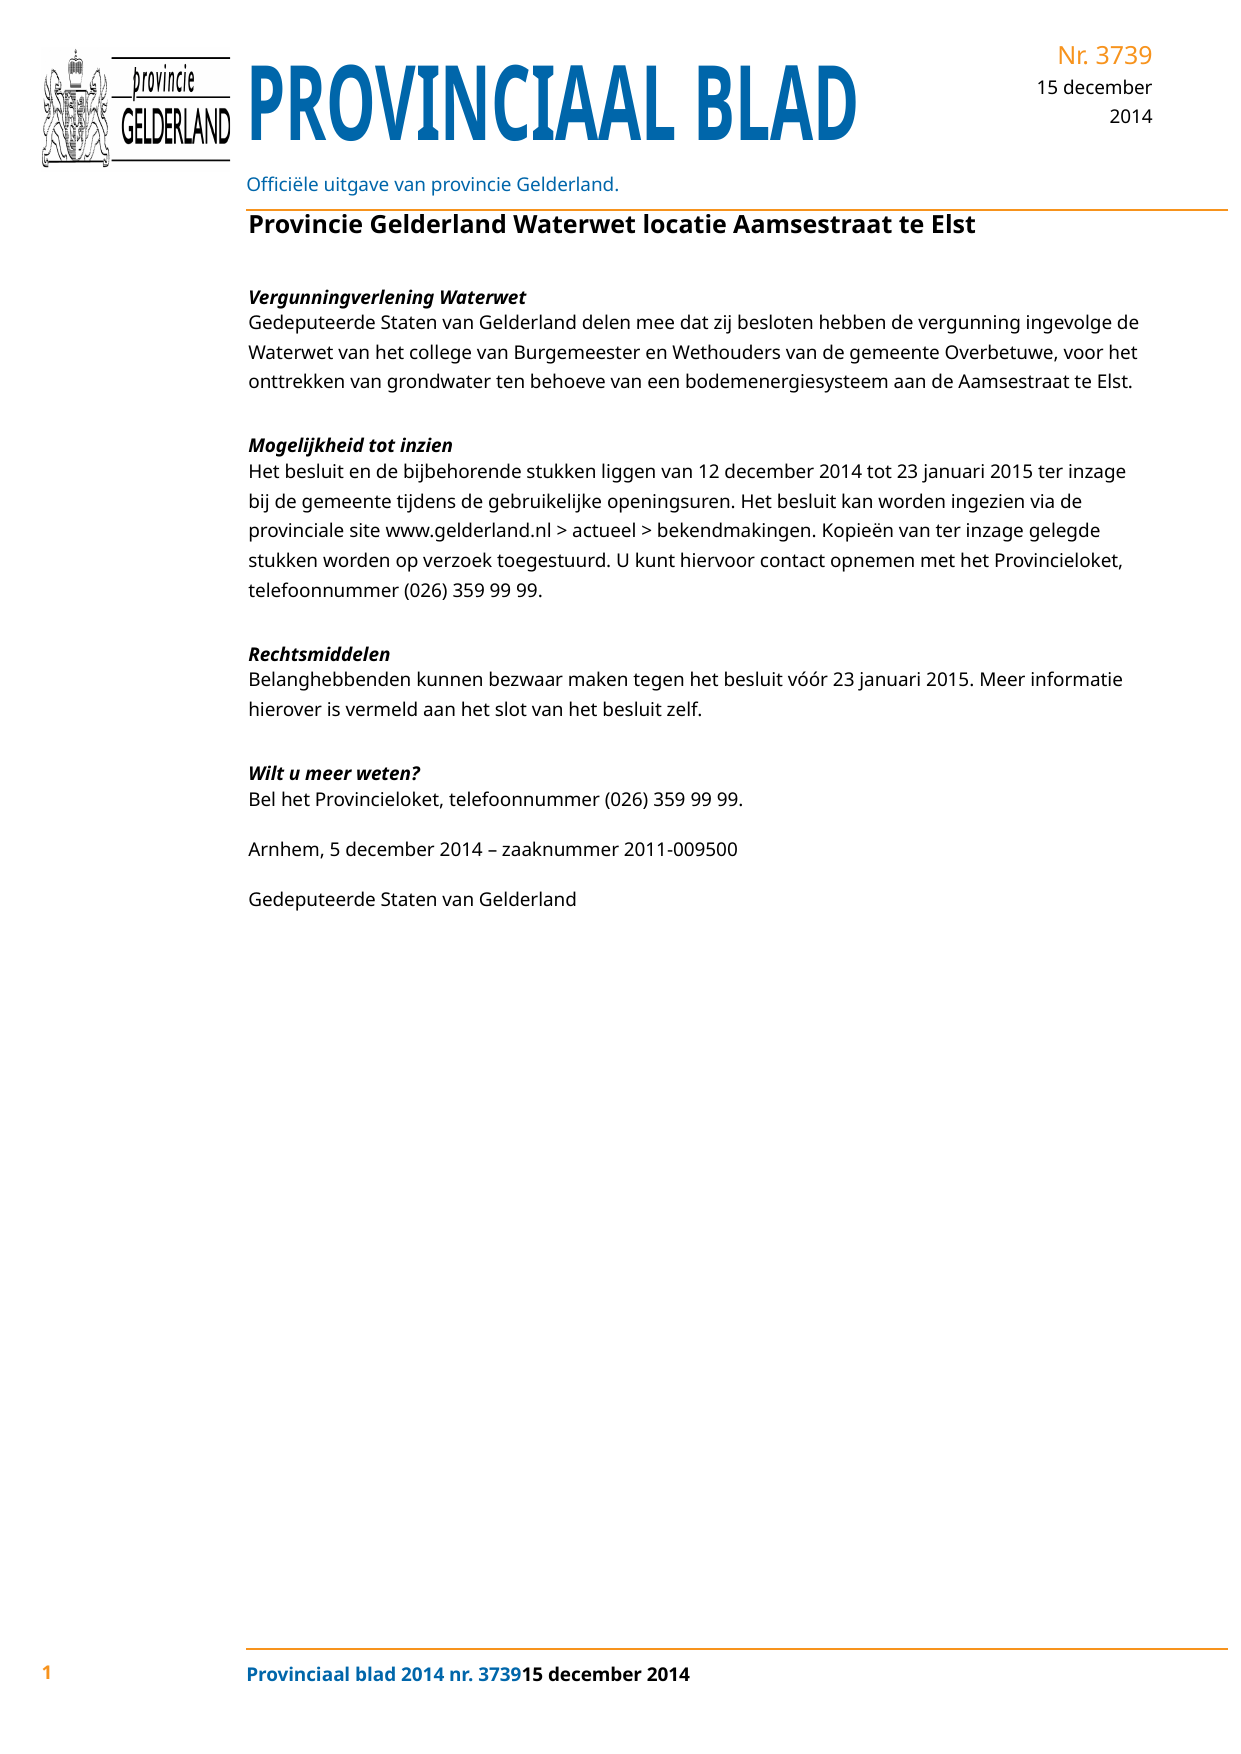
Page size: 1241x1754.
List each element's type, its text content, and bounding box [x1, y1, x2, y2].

text Bel het Provincieloket, telefoonnummer (026) 359 99 99. [248, 786, 1152, 811]
text Provincie Gelderland Waterwet locatie Aamsestraat te Elst [248, 211, 1152, 241]
text Gedeputeerde Staten van Gelderland delen mee dat zij besloten hebben de vergunning ingevolge de Waterwet van het college van Burgemeester en Wethouders van de gemeente Overbetuwe, voor het onttrekken van grondwater ten behoeve van een bodemenergiesysteem aan de Aamsestraat te Elst. [248, 309, 1152, 394]
text Rechtsmiddelen [248, 641, 1152, 666]
text Gedeputeerde Staten van Gelderland [248, 887, 1152, 912]
text Wilt u meer weten? [248, 760, 1152, 786]
text Arnhem, 5 december 2014 – zaaknummer 2011-009500 [248, 836, 1152, 862]
text Mogelijkheid tot inzien [248, 433, 1152, 458]
text Belanghebbenden kunnen bezwaar maken tegen het besluit vóór 23 januari 2015. Meer informatie hierover is vermeld aan het slot van het besluit zelf. [248, 666, 1152, 722]
picture [41, 47, 231, 172]
text Vergunningverlening Waterwet [248, 284, 1152, 309]
text Het besluit en de bijbehorende stukken liggen van 12 december 2014 tot 23 januari 2015 ter inzage bij de gemeente tijdens de gebruikelijke openingsuren. Het besluit kan worden ingezien via de provinciale site www.gelderland.nl > actueel > bekendmakingen. Kopieën van ter inzage gelegde stukken worden op verzoek toegestuurd. U kunt hiervoor contact opnemen met het Provincieloket, telefoonnummer (026) 359 99 99. [248, 458, 1152, 602]
